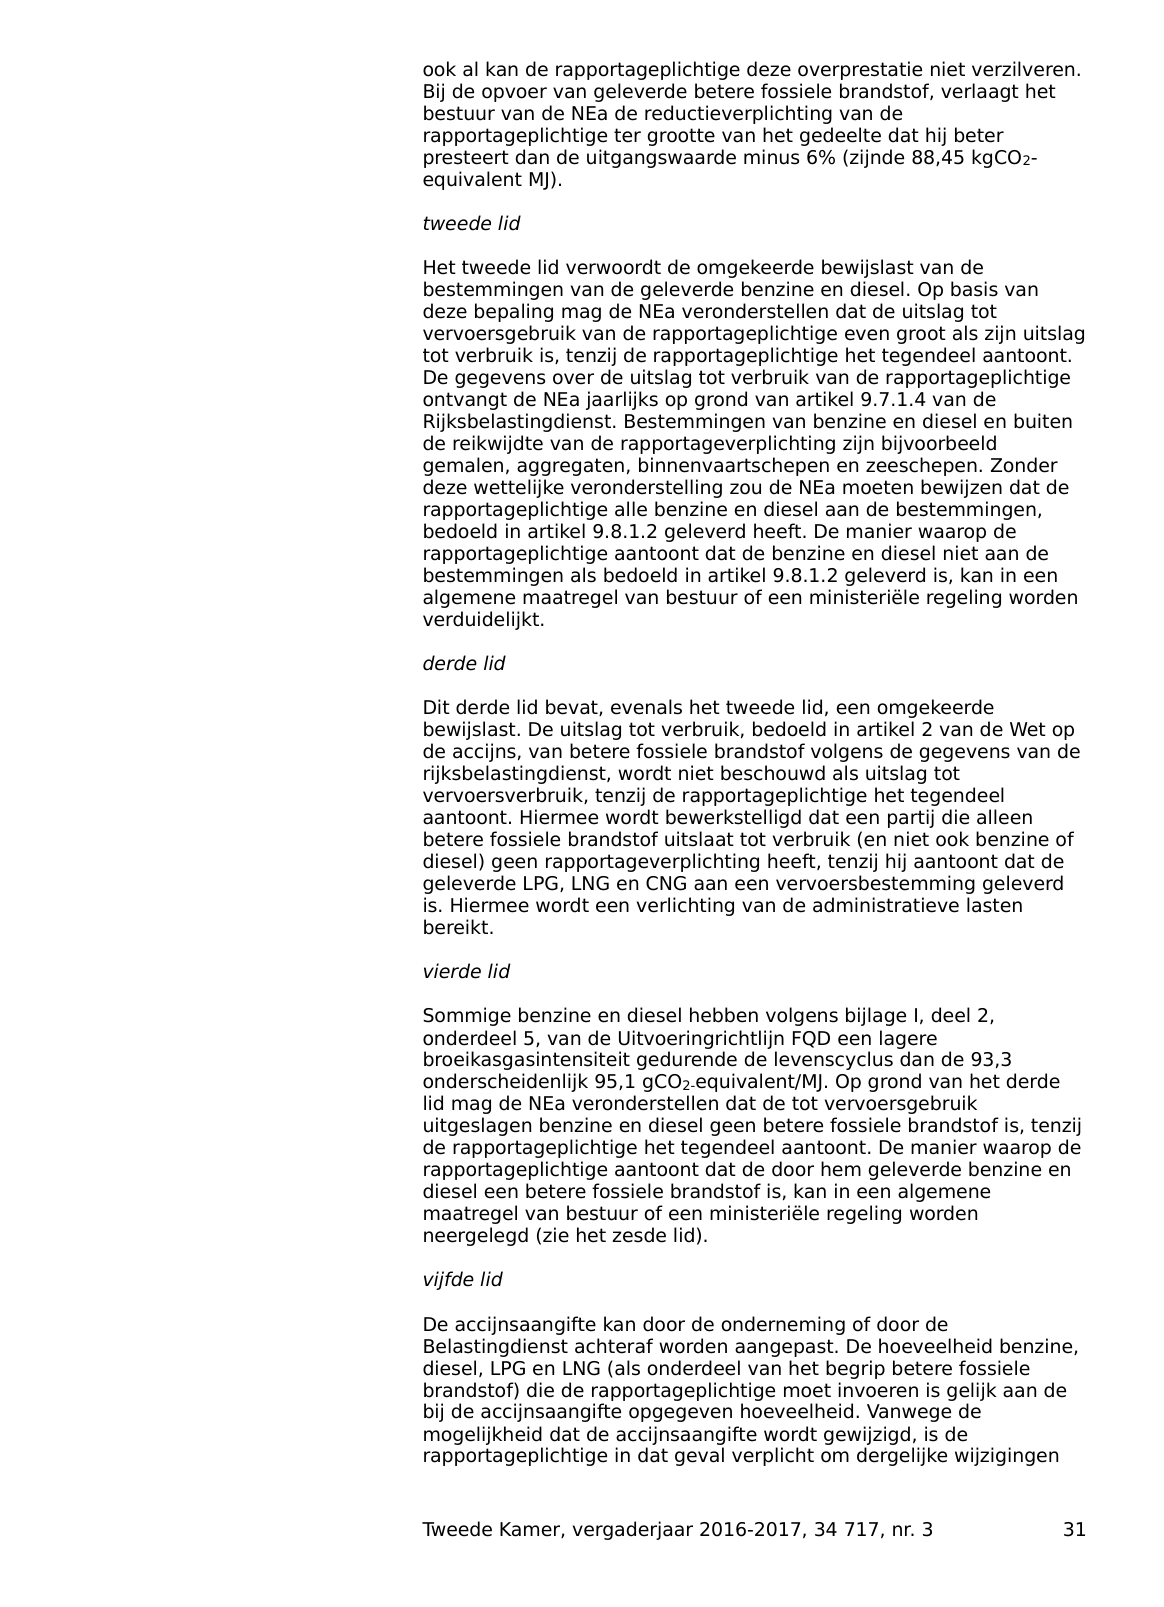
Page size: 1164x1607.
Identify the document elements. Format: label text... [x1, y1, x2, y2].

text Dit derde lid bevat, evenals het tweede lid, een omgekeerde bewijslast. De uitslag tot verbruik, bedoeld in artikel 2 van de Wet op de accijns, van betere fossiele brandstof volgens de gegevens van de rijksbelastingdienst, wordt niet beschouwd als uitslag tot vervoersverbruik, tenzij de rapportageplichtige het tegendeel aantoont. Hiermee wordt bewerkstelligd dat een partij die alleen betere fossiele brandstof uitslaat tot verbruik (en niet ook benzine of diesel) geen rapportageverplichting heeft, tenzij hij aantoont dat de geleverde LPG, LNG en CNG aan een vervoersbestemming geleverd is. Hiermee wordt een verlichting van de administratieve lasten bereikt. [422, 697, 1087, 939]
text Sommige benzine en diesel hebben volgens bijlage I, deel 2, onderdeel 5, van de Uitvoeringrichtlijn FQD een lagere broeikasgasintensiteit gedurende de levenscyclus dan de 93,3 onderscheidenlijk 95,1 gCO2-equivalent/MJ. Op grond van het derde lid mag de NEa veronderstellen dat de tot vervoersgebruik uitgeslagen benzine en diesel geen betere fossiele brandstof is, tenzij de rapportageplichtige het tegendeel aantoont. De manier waarop de rapportageplichtige aantoont dat de door hem geleverde benzine en diesel een betere fossiele brandstof is, kan in een algemene maatregel van bestuur of een ministeriële regeling worden neergelegd (zie het zesde lid). [422, 1005, 1087, 1247]
subtitle vijfde lid [422, 1269, 1087, 1291]
text ook al kan de rapportageplichtige deze overprestatie niet verzilveren. Bij de opvoer van geleverde betere fossiele brandstof, verlaagt het bestuur van de NEa de reductieverplichting van de rapportageplichtige ter grootte van het gedeelte dat hij beter presteert dan de uitgangswaarde minus 6% (zijnde 88,45 kgCO2-equivalent MJ). [422, 59, 1087, 191]
subtitle tweede lid [422, 213, 1087, 235]
text De accijnsaangifte kan door de onderneming of door de Belastingdienst achteraf worden aangepast. De hoeveelheid benzine, diesel, LPG en LNG (als onderdeel van het begrip betere fossiele brandstof) die de rapportageplichtige moet invoeren is gelijk aan de bij de accijnsaangifte opgegeven hoeveelheid. Vanwege de mogelijkheid dat de accijnsaangifte wordt gewijzigd, is de rapportageplichtige in dat geval verplicht om dergelijke wijzigingen [422, 1313, 1087, 1467]
subtitle derde lid [422, 653, 1087, 675]
text Het tweede lid verwoordt de omgekeerde bewijslast van de bestemmingen van de geleverde benzine en diesel. Op basis van deze bepaling mag de NEa veronderstellen dat de uitslag tot vervoersgebruik van de rapportageplichtige even groot als zijn uitslag tot verbruik is, tenzij de rapportageplichtige het tegendeel aantoont. De gegevens over de uitslag tot verbruik van de rapportageplichtige ontvangt de NEa jaarlijks op grond van artikel 9.7.1.4 van de Rijksbelastingdienst. Bestemmingen van benzine en diesel en buiten de reikwijdte van de rapportageverplichting zijn bijvoorbeeld gemalen, aggregaten, binnenvaartschepen en zeeschepen. Zonder deze wettelijke veronderstelling zou de NEa moeten bewijzen dat de rapportageplichtige alle benzine en diesel aan de bestemmingen, bedoeld in artikel 9.8.1.2 geleverd heeft. De manier waarop de rapportageplichtige aantoont dat de benzine en diesel niet aan de bestemmingen als bedoeld in artikel 9.8.1.2 geleverd is, kan in een algemene maatregel van bestuur of een ministeriële regeling worden verduidelijkt. [422, 257, 1087, 631]
subtitle vierde lid [422, 961, 1087, 983]
